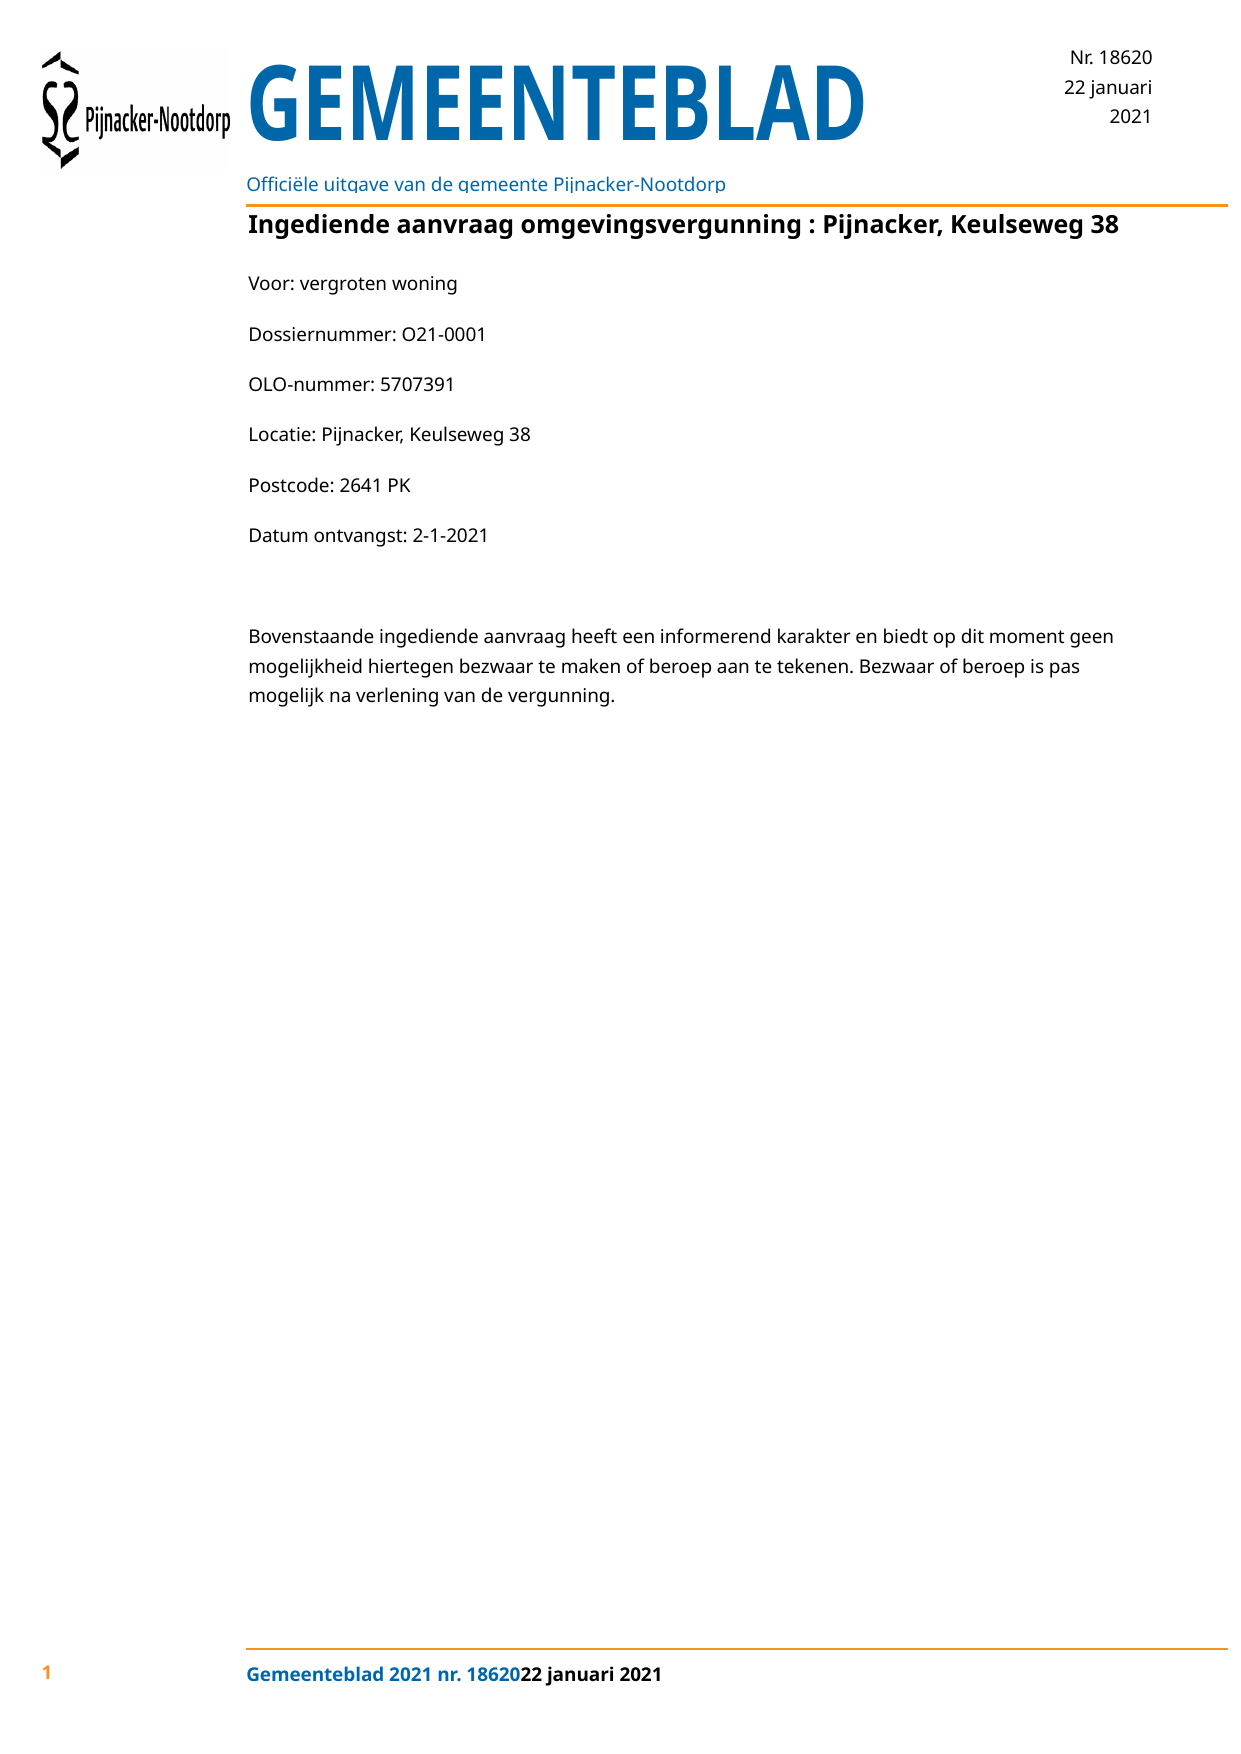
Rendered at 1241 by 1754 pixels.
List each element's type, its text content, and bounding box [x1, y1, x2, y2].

text Datum ontvangst: 2-1-2021 [248, 522, 1152, 548]
text Postcode: 2641 PK [248, 472, 1152, 498]
picture [41, 47, 231, 172]
text Ingediende aanvraag omgevingsvergunning : Pijnacker, Keulseweg 38 [248, 207, 1152, 241]
text Bovenstaande ingediende aanvraag heeft een informerend karakter en biedt op dit moment geen mogelijkheid hiertegen bezwaar te maken of beroep aan te tekenen. Bezwaar of beroep is pas mogelijk na verlening van de vergunning. [248, 623, 1152, 708]
text OLO-nummer: 5707391 [248, 371, 1152, 397]
text Dossiernummer: O21-0001 [248, 321, 1152, 346]
text Voor: vergroten woning [248, 270, 1152, 296]
text Locatie: Pijnacker, Keulseweg 38 [248, 422, 1152, 447]
